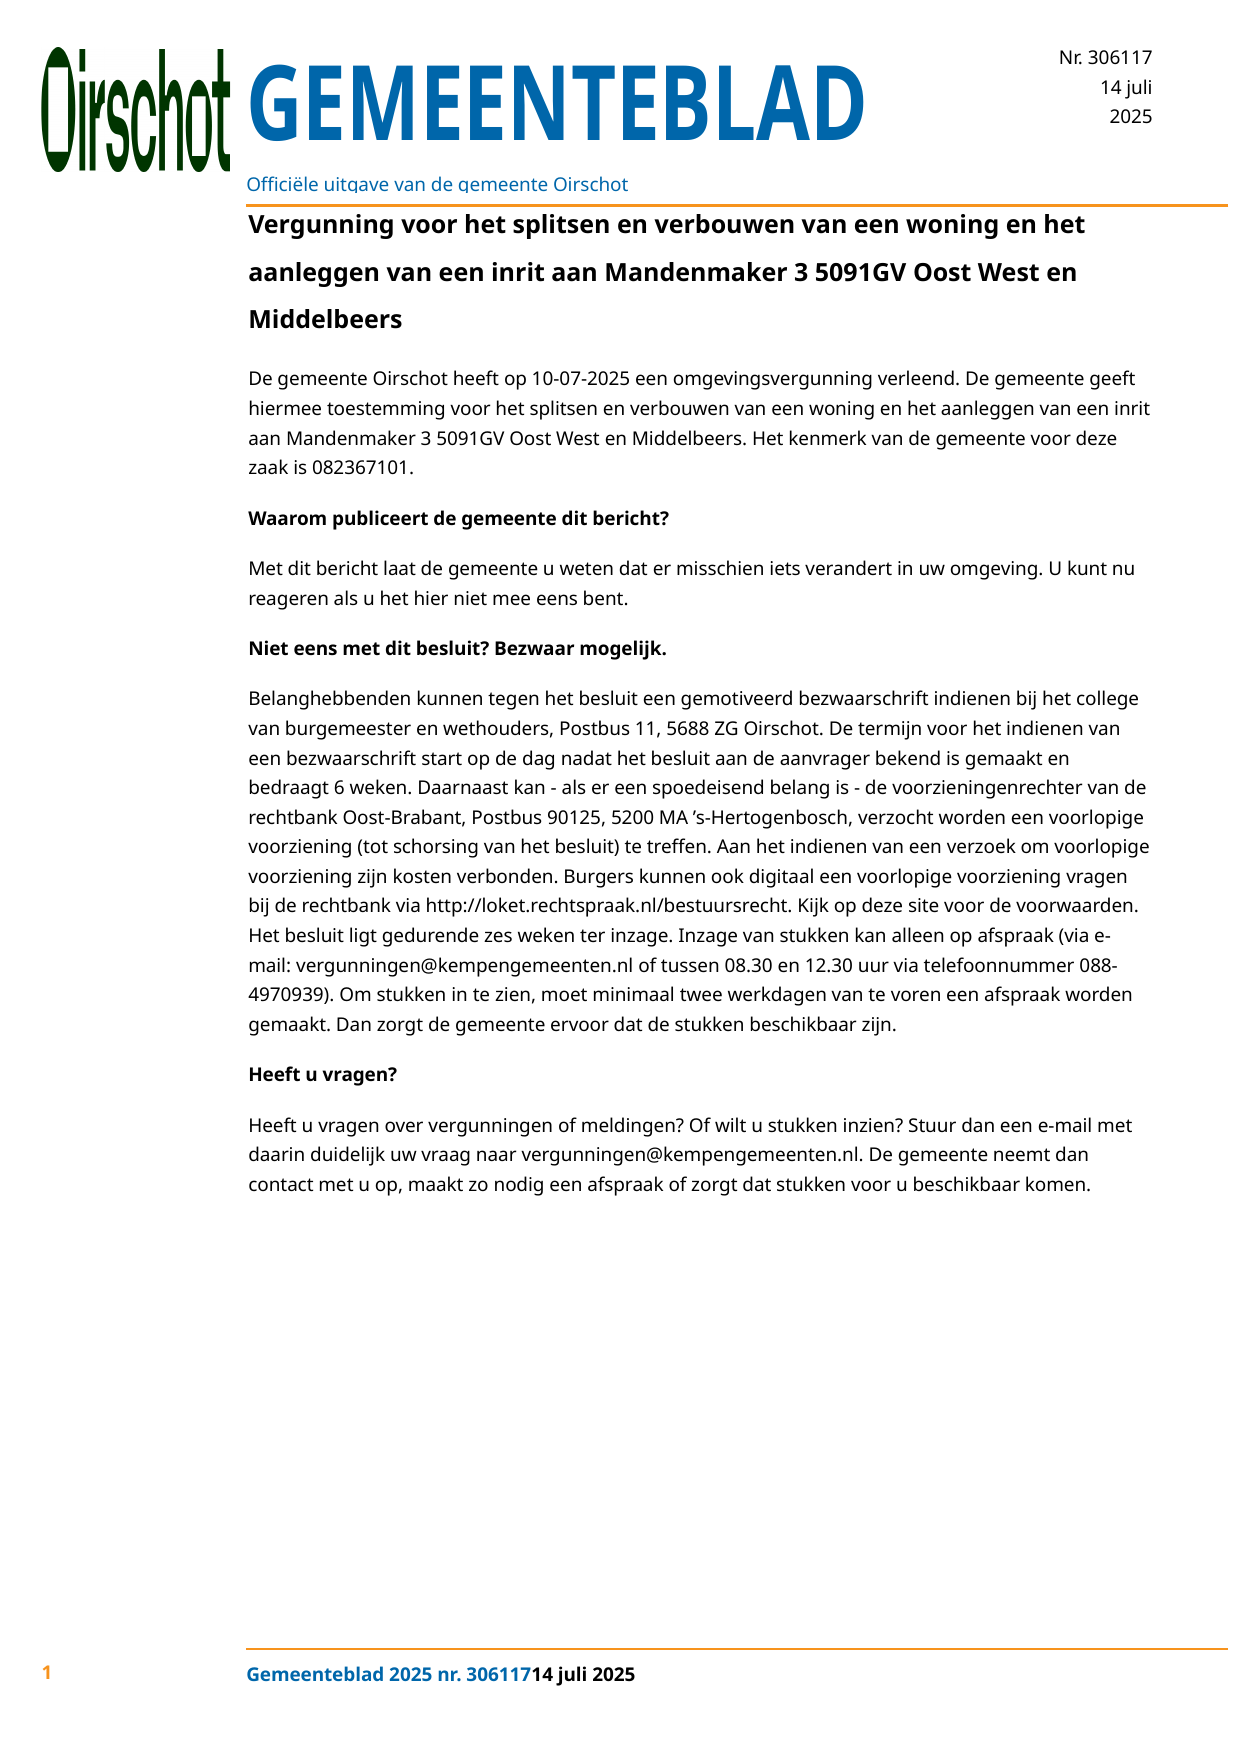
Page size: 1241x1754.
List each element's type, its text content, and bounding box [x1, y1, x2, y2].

text Vergunning voor het splitsen en verbouwen van een woning en het aanleggen van een inrit aan Mandenmaker 3 5091GV Oost West en Middelbeers [248, 207, 1152, 336]
text Belanghebbenden kunnen tegen het besluit een gemotiveerd bezwaarschrift indienen bij het college van burgemeester en wethouders, Postbus 11, 5688 ZG Oirschot. De termijn voor het indienen van een bezwaarschrift start op de dag nadat het besluit aan de aanvrager bekend is gemaakt en bedraagt 6 weken. Daarnaast kan - als er een spoedeisend belang is - de voorzieningenrechter van de rechtbank Oost-Brabant, Postbus 90125, 5200 MA ’s-Hertogenbosch, verzocht worden een voorlopige voorziening (tot schorsing van het besluit) te treffen. Aan het indienen van een verzoek om voorlopige voorziening zijn kosten verbonden. Burgers kunnen ook digitaal een voorlopige voorziening vragen bij de rechtbank via http://loket.rechtspraak.nl/bestuursrecht. Kijk op deze site voor de voorwaarden. Het besluit ligt gedurende zes weken ter inzage. Inzage van stukken kan alleen op afspraak (via e-mail: vergunningen@kempengemeenten.nl of tussen 08.30 en 12.30 uur via telefoonnummer 088-4970939). Om stukken in te zien, moet minimaal twee werkdagen van te voren een afspraak worden gemaakt. Dan zorgt de gemeente ervoor dat de stukken beschikbaar zijn. [248, 686, 1152, 1037]
text Met dit bericht laat de gemeente u weten dat er misschien iets verandert in uw omgeving. U kunt nu reageren als u het hier niet mee eens bent. [248, 555, 1152, 610]
picture [41, 47, 231, 172]
text Heeft u vragen? [248, 1061, 1152, 1087]
text Niet eens met dit besluit? Bezwaar mogelijk. [248, 635, 1152, 661]
text Waarom publiceert de gemeente dit bericht? [248, 505, 1152, 530]
text De gemeente Oirschot heeft op 10-07-2025 een omgevingsvergunning verleend. De gemeente geeft hiermee toestemming voor het splitsen en verbouwen van een woning en het aanleggen van een inrit aan Mandenmaker 3 5091GV Oost West en Middelbeers. Het kenmerk van de gemeente voor deze zaak is 082367101. [248, 366, 1152, 480]
text Heeft u vragen over vergunningen of meldingen? Of wilt u stukken inzien? Stuur dan een e-mail met daarin duidelijk uw vraag naar vergunningen@kempengemeenten.nl. De gemeente neemt dan contact met u op, maakt zo nodig een afspraak of zorgt dat stukken voor u beschikbaar komen. [248, 1112, 1152, 1197]
